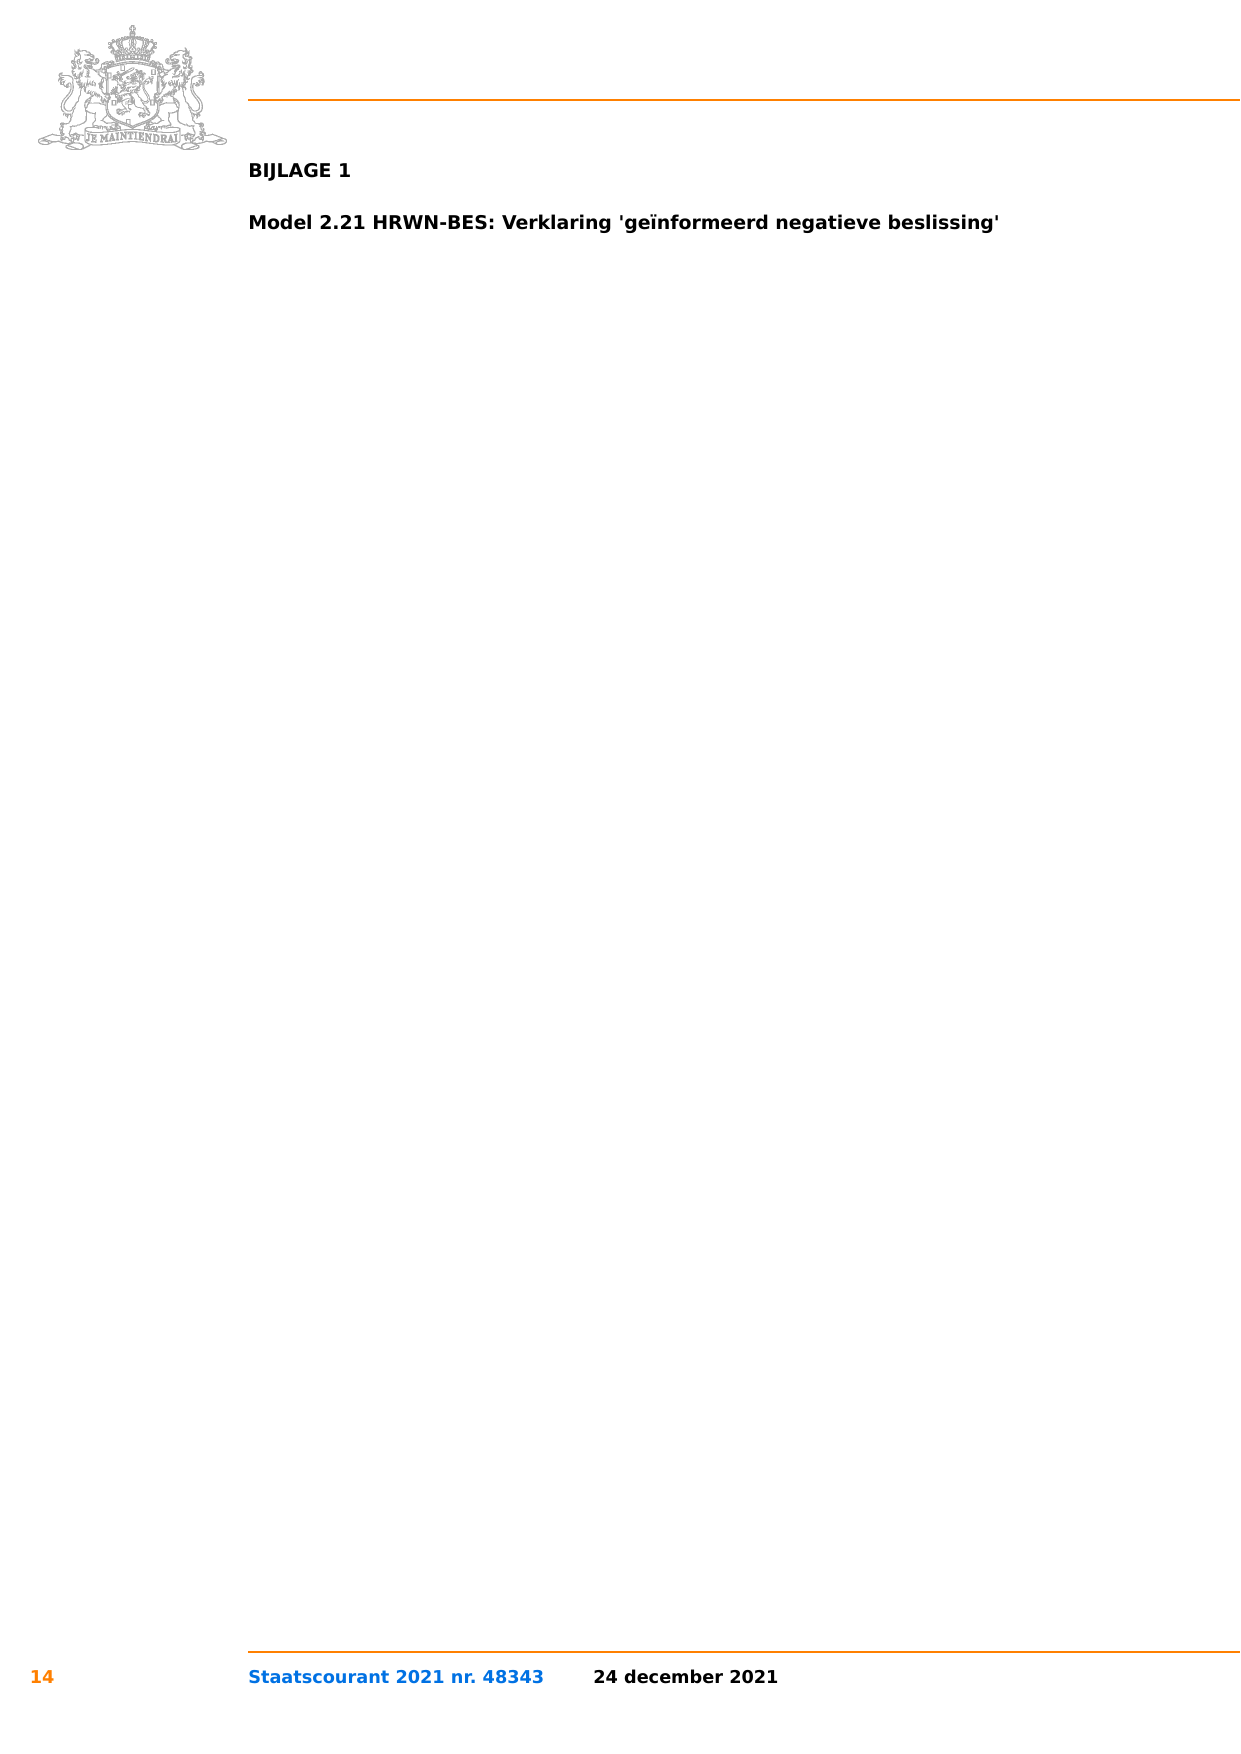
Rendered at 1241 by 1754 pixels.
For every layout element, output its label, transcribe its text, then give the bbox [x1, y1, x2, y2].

picture [38, 25, 227, 150]
subtitle BIJLAGE 1 [248, 160, 1163, 182]
subtitle Model 2.21 HRWN-BES: Verklaring 'geïnformeerd negatieve beslissing' [248, 212, 1163, 234]
